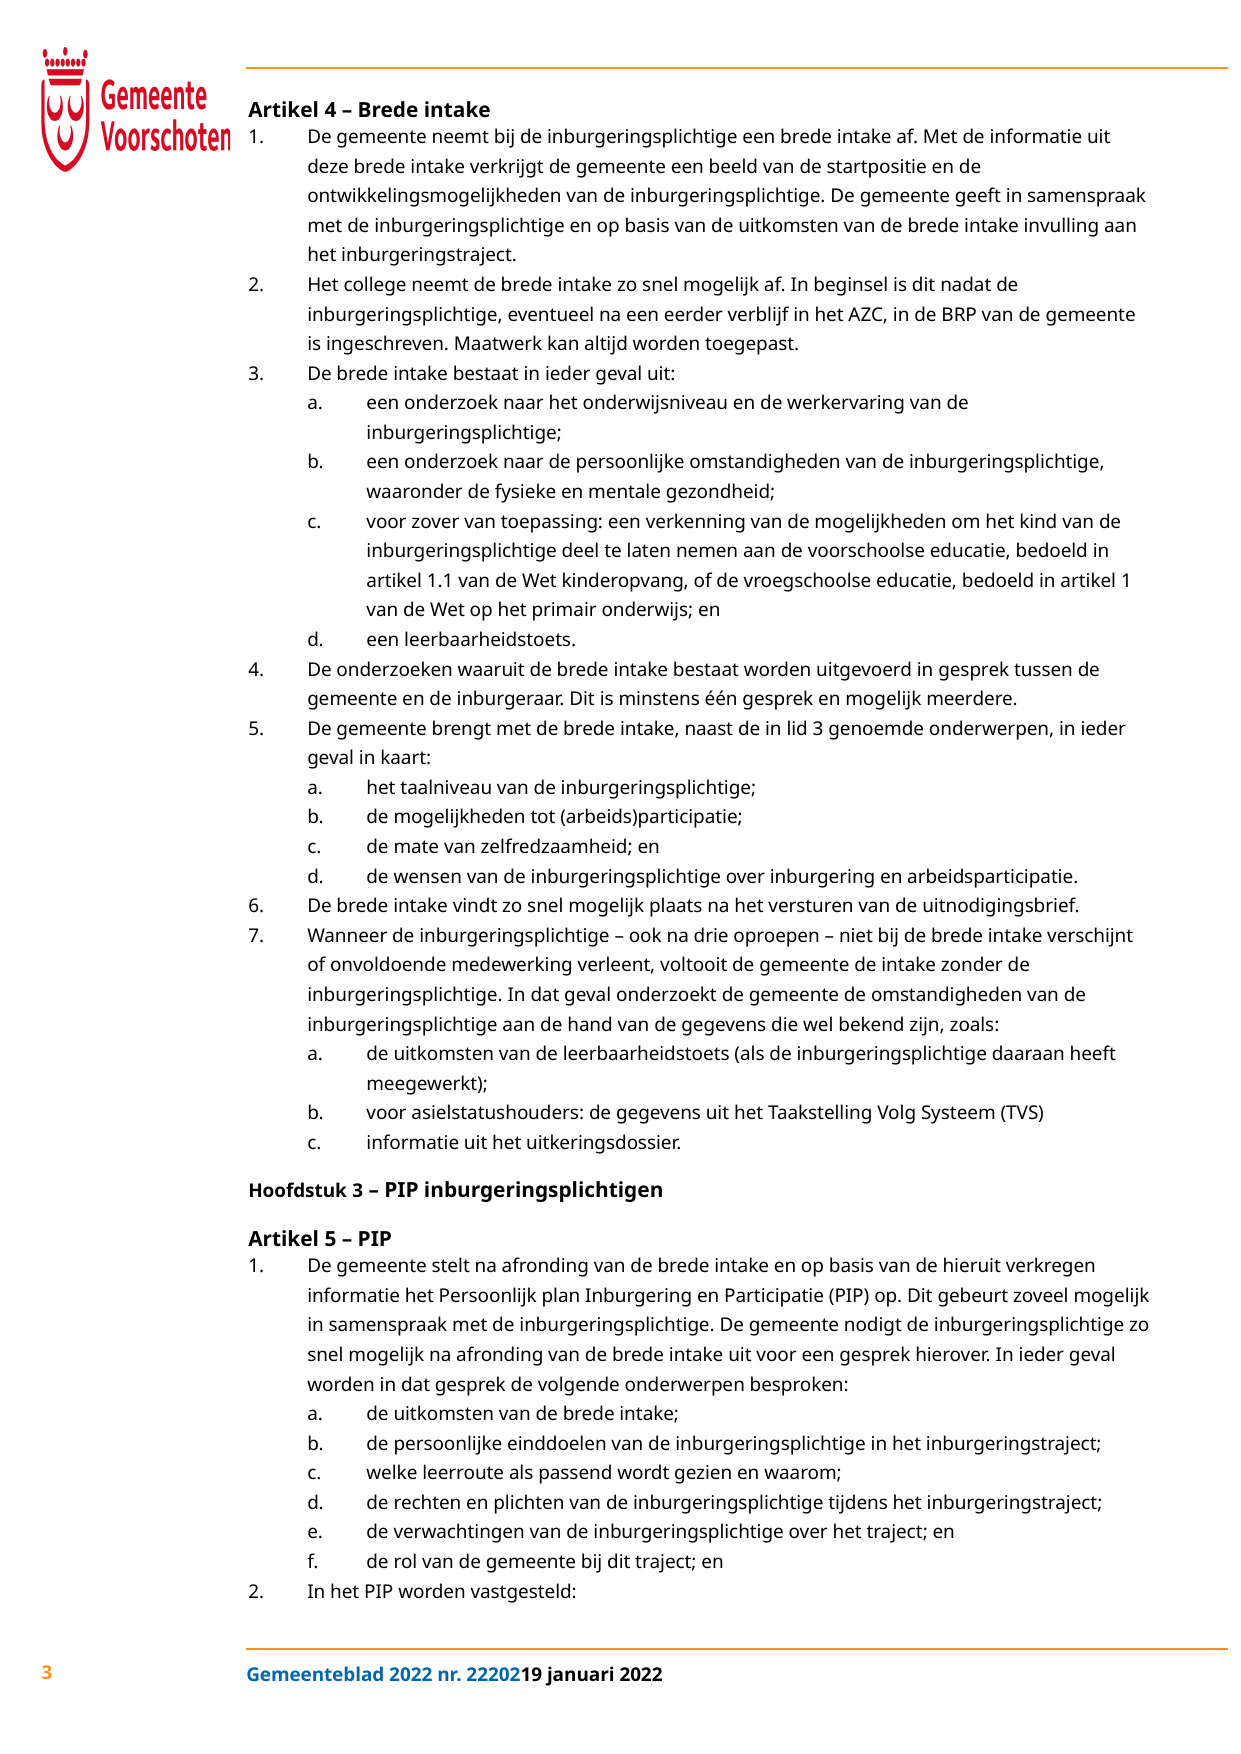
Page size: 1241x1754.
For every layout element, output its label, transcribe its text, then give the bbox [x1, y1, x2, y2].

list de persoonlijke einddoelen van de inburgeringsplichtige in het inburgeringstraject; [307, 1430, 1152, 1456]
list In het PIP worden vastgesteld: [248, 1578, 1152, 1603]
list een leerbaarheidstoets. [307, 626, 1152, 652]
list De brede intake bestaat in ieder geval uit: [248, 360, 1152, 386]
list de verwachtingen van de inburgeringsplichtige over het traject; en [307, 1519, 1152, 1544]
list de wensen van de inburgeringsplichtige over inburgering en arbeidsparticipatie. [307, 863, 1152, 888]
list voor asielstatushouders: de gegevens uit het Taakstelling Volg Systeem (TVS) [307, 1099, 1152, 1125]
list een onderzoek naar de persoonlijke omstandigheden van de inburgeringsplichtige, waaronder de fysieke en mentale gezondheid; [307, 449, 1152, 504]
picture [41, 47, 231, 172]
list De onderzoeken waaruit de brede intake bestaat worden uitgevoerd in gesprek tussen de gemeente en de inburgeraar. Dit is minstens één gesprek en mogelijk meerdere. [248, 656, 1152, 711]
list Het college neemt de brede intake zo snel mogelijk af. In beginsel is dit nadat de inburgeringsplichtige, eventueel na een eerder verblijf in het AZC, in de BRP van de gemeente is ingeschreven. Maatwerk kan altijd worden toegepast. [248, 271, 1152, 356]
list voor zover van toepassing: een verkenning van de mogelijkheden om het kind van de inburgeringsplichtige deel te laten nemen aan de voorschoolse educatie, bedoeld in artikel 1.1 van de Wet kinderopvang, of de vroegschoolse educatie, bedoeld in artikel 1 van de Wet op het primair onderwijs; en [307, 508, 1152, 622]
list de mogelijkheden tot (arbeids)participatie; [307, 804, 1152, 829]
list het taalniveau van de inburgeringsplichtige; [307, 774, 1152, 800]
list welke leerroute als passend wordt gezien en waarom; [307, 1459, 1152, 1485]
list Wanneer de inburgeringsplichtige – ook na drie oproepen – niet bij de brede intake verschijnt of onvoldoende medewerking verleent, voltooit de gemeente de intake zonder de inburgeringsplichtige. In dat geval onderzoekt de gemeente de omstandigheden van de inburgeringsplichtige aan de hand van de gegevens die wel bekend zijn, zoals: [248, 922, 1152, 1036]
list een onderzoek naar het onderwijsniveau en de werkervaring van de inburgeringsplichtige; [307, 389, 1152, 445]
list de rechten en plichten van de inburgeringsplichtige tijdens het inburgeringstraject; [307, 1489, 1152, 1515]
list de rol van de gemeente bij dit traject; en [307, 1548, 1152, 1574]
list De gemeente stelt na afronding van de brede intake en op basis van de hieruit verkregen informatie het Persoonlijk plan Inburgering en Participatie (PIP) op. Dit gebeurt zoveel mogelijk in samenspraak met de inburgeringsplichtige. De gemeente nodigt de inburgeringsplichtige zo snel mogelijk na afronding van de brede intake uit voor een gesprek hierover. In ieder geval worden in dat gesprek de volgende onderwerpen besproken: [248, 1252, 1152, 1396]
text Hoofdstuk 3 – PIP inburgeringsplichtigen [248, 1175, 1152, 1203]
text Artikel 4 – Brede intake [248, 95, 1152, 123]
list de uitkomsten van de leerbaarheidstoets (als de inburgeringsplichtige daaraan heeft meegewerkt); [307, 1040, 1152, 1096]
list de mate van zelfredzaamheid; en [307, 833, 1152, 859]
list informatie uit het uitkeringsdossier. [307, 1129, 1152, 1155]
list De gemeente brengt met de brede intake, naast de in lid 3 genoemde onderwerpen, in ieder geval in kaart: [248, 715, 1152, 770]
text Artikel 5 – PIP [248, 1224, 1152, 1252]
list De brede intake vindt zo snel mogelijk plaats na het versturen van de uitnodigingsbrief. [248, 892, 1152, 918]
list de uitkomsten van de brede intake; [307, 1400, 1152, 1426]
list De gemeente neemt bij de inburgeringsplichtige een brede intake af. Met de informatie uit deze brede intake verkrijgt de gemeente een beeld van de startpositie en de ontwikkelingsmogelijkheden van de inburgeringsplichtige. De gemeente geeft in samenspraak met de inburgeringsplichtige en op basis van de uitkomsten van de brede intake invulling aan het inburgeringstraject. [248, 123, 1152, 267]
